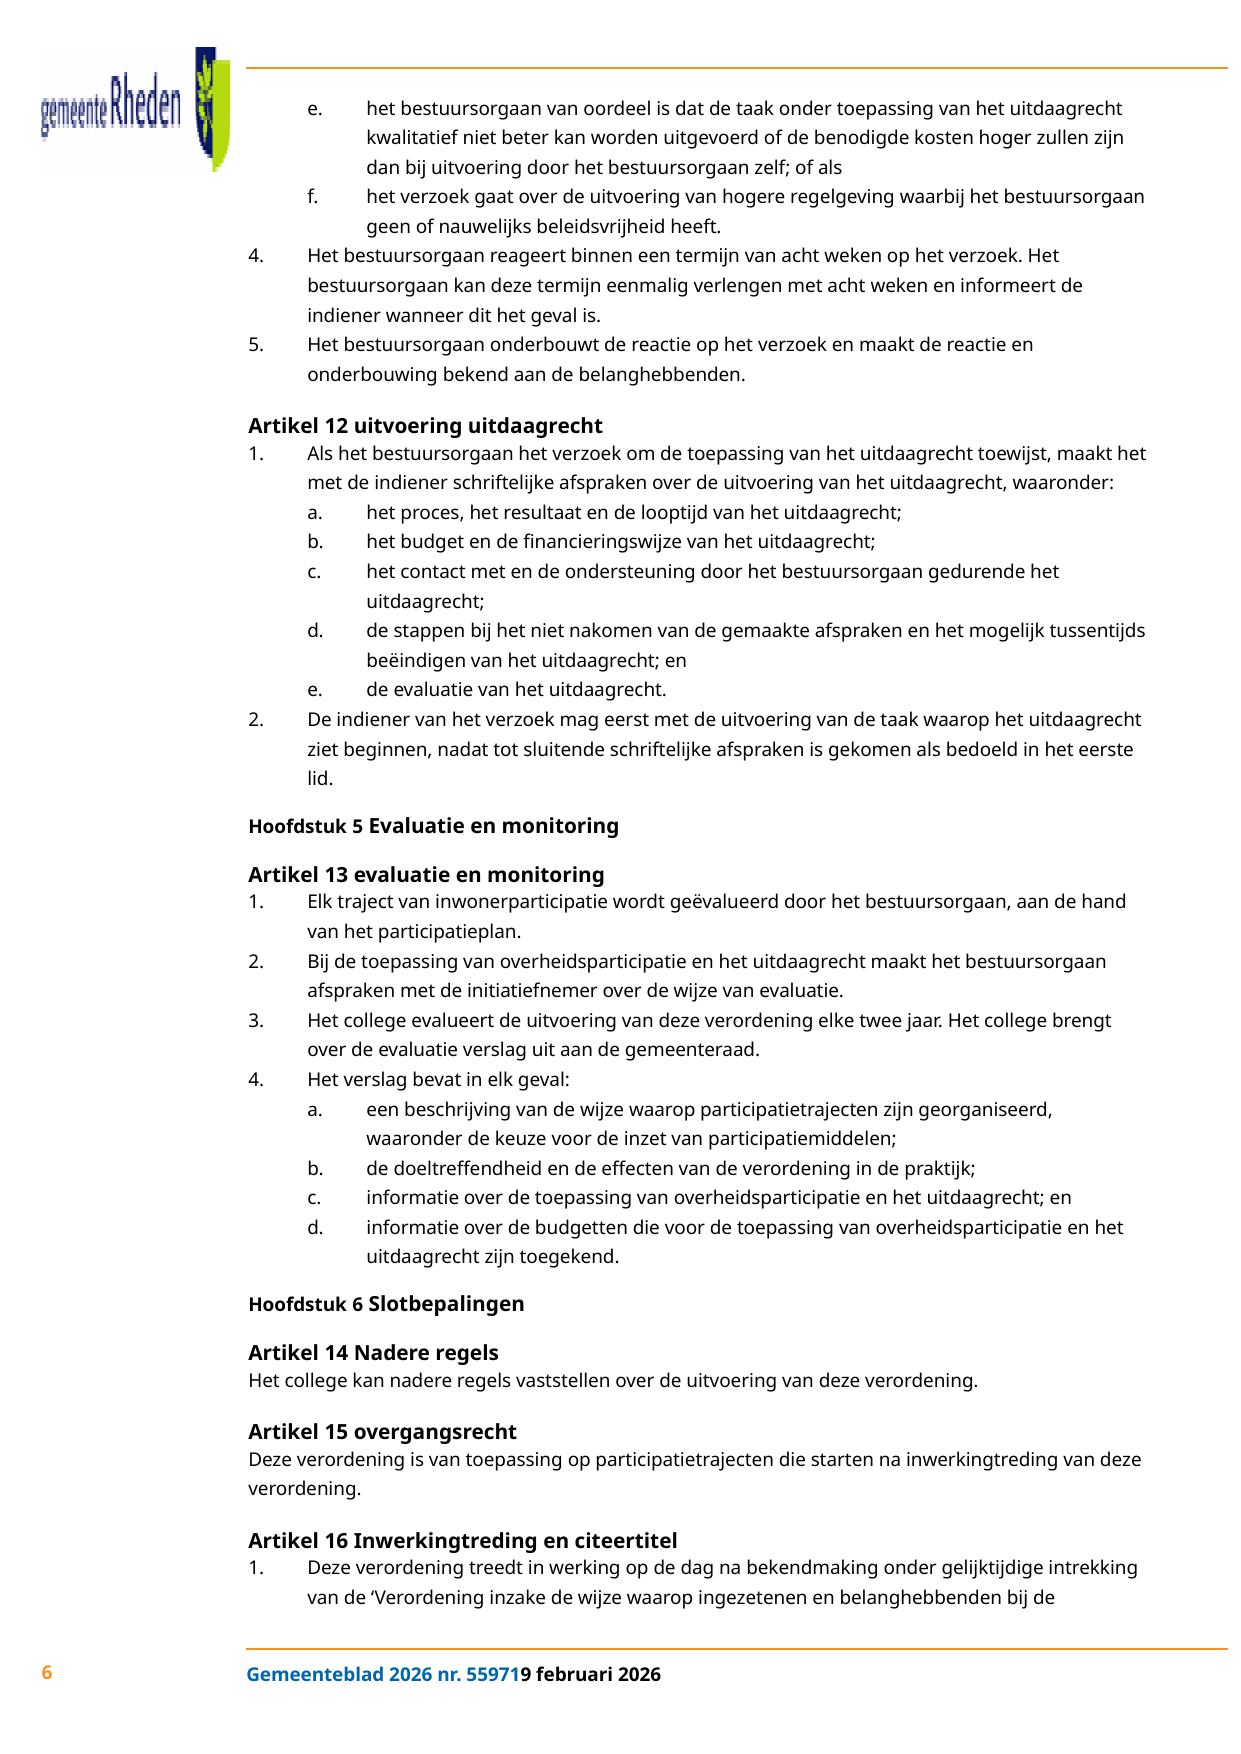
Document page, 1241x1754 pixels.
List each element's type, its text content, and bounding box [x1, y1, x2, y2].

text Hoofdstuk 5 Evaluatie en monitoring [248, 811, 1152, 839]
text Deze verordening is van toepassing op participatietrajecten die starten na inwerkingtreding van deze verordening. [248, 1446, 1152, 1501]
list Het college evalueert de uitvoering van deze verordening elke twee jaar. Het college brengt over de evaluatie verslag uit aan de gemeenteraad. [248, 1007, 1152, 1062]
list informatie over de toepassing van overheidsparticipatie en het uitdaagrecht; en [307, 1184, 1152, 1210]
list Het bestuursorgaan reageert binnen een termijn van acht weken op het verzoek. Het bestuursorgaan kan deze termijn eenmalig verlengen met acht weken en informeert de indiener wanneer dit het geval is. [248, 243, 1152, 328]
text Artikel 13 evaluatie en monitoring [248, 860, 1152, 889]
list Bij de toepassing van overheidsparticipatie en het uitdaagrecht maakt het bestuursorgaan afspraken met de initiatiefnemer over de wijze van evaluatie. [248, 948, 1152, 1003]
list het bestuursorgaan van oordeel is dat de taak onder toepassing van het uitdaagrecht kwalitatief niet beter kan worden uitgevoerd of de benodigde kosten hoger zullen zijn dan bij uitvoering door het bestuursorgaan zelf; of als [307, 95, 1152, 180]
list Het verslag bevat in elk geval: [248, 1066, 1152, 1092]
text Hoofdstuk 6 Slotbepalingen [248, 1289, 1152, 1318]
picture [41, 47, 231, 172]
text Artikel 14 Nadere regels [248, 1338, 1152, 1367]
list de evaluatie van het uitdaagrecht. [307, 677, 1152, 702]
list De indiener van het verzoek mag eerst met de uitvoering van de taak waarop het uitdaagrecht ziet beginnen, nadat tot sluitende schriftelijke afspraken is gekomen als bedoeld in het eerste lid. [248, 706, 1152, 791]
list informatie over de budgetten die voor de toepassing van overheidsparticipatie en het uitdaagrecht zijn toegekend. [307, 1214, 1152, 1269]
list het budget en de financieringswijze van het uitdaagrecht; [307, 529, 1152, 554]
text Artikel 16 Inwerkingtreding en citeertitel [248, 1526, 1152, 1554]
text Het college kan nadere regels vaststellen over de uitvoering van deze verordening. [248, 1367, 1152, 1393]
list Als het bestuursorgaan het verzoek om de toepassing van het uitdaagrecht toewijst, maakt het met de indiener schriftelijke afspraken over de uitvoering van het uitdaagrecht, waaronder: [248, 440, 1152, 495]
text Artikel 12 uitvoering uitdaagrecht [248, 411, 1152, 440]
list Het bestuursorgaan onderbouwt de reactie op het verzoek en maakt de reactie en onderbouwing bekend aan de belanghebbenden. [248, 331, 1152, 387]
list het contact met en de ondersteuning door het bestuursorgaan gedurende het uitdaagrecht; [307, 558, 1152, 613]
list het proces, het resultaat en de looptijd van het uitdaagrecht; [307, 499, 1152, 525]
list de stappen bij het niet nakomen van de gemaakte afspraken en het mogelijk tussentijds beëindigen van het uitdaagrecht; en [307, 617, 1152, 673]
list Elk traject van inwonerparticipatie wordt geëvalueerd door het bestuursorgaan, aan de hand van het participatieplan. [248, 889, 1152, 944]
list de doeltreffendheid en de effecten van de verordening in de praktijk; [307, 1155, 1152, 1181]
list Deze verordening treedt in werking op de dag na bekendmaking onder gelijktijdige intrekking van de ‘Verordening inzake de wijze waarop ingezetenen en belanghebbenden bij de [248, 1554, 1152, 1609]
list een beschrijving van de wijze waarop participatietrajecten zijn georganiseerd, waaronder de keuze voor de inzet van participatiemiddelen; [307, 1096, 1152, 1151]
list het verzoek gaat over de uitvoering van hogere regelgeving waarbij het bestuursorgaan geen of nauwelijks beleidsvrijheid heeft. [307, 183, 1152, 239]
text Artikel 15 overgangsrecht [248, 1417, 1152, 1446]
